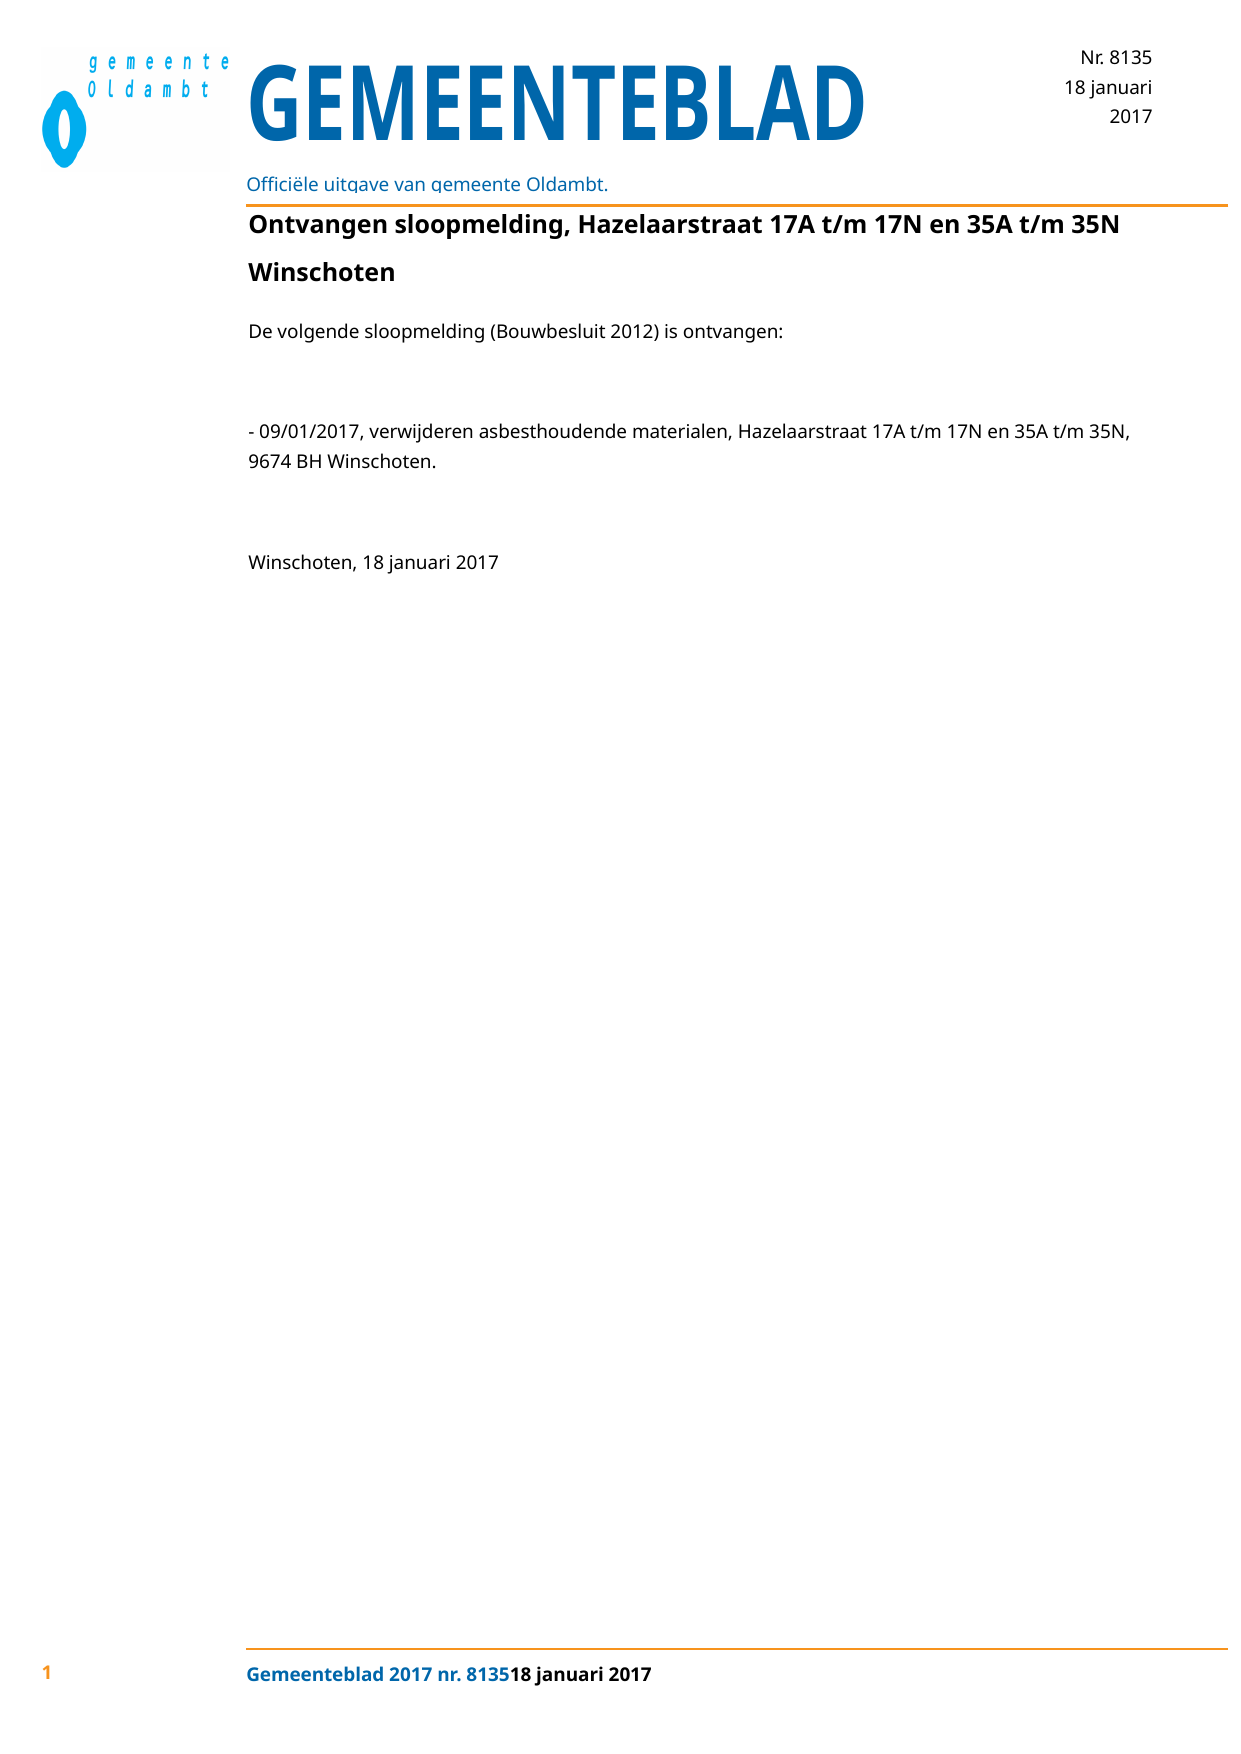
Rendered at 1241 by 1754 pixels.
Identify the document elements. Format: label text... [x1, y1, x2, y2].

text Winschoten, 18 januari 2017 [248, 549, 1152, 575]
picture [41, 47, 231, 172]
text Ontvangen sloopmelding, Hazelaarstraat 17A t/m 17N en 35A t/m 35N Winschoten [248, 207, 1152, 288]
text De volgende sloopmelding (Bouwbesluit 2012) is ontvangen: [248, 318, 1152, 344]
text - 09/01/2017, verwijderen asbesthoudende materialen, Hazelaarstraat 17A t/m 17N en 35A t/m 35N, 9674 BH Winschoten. [248, 419, 1152, 474]
